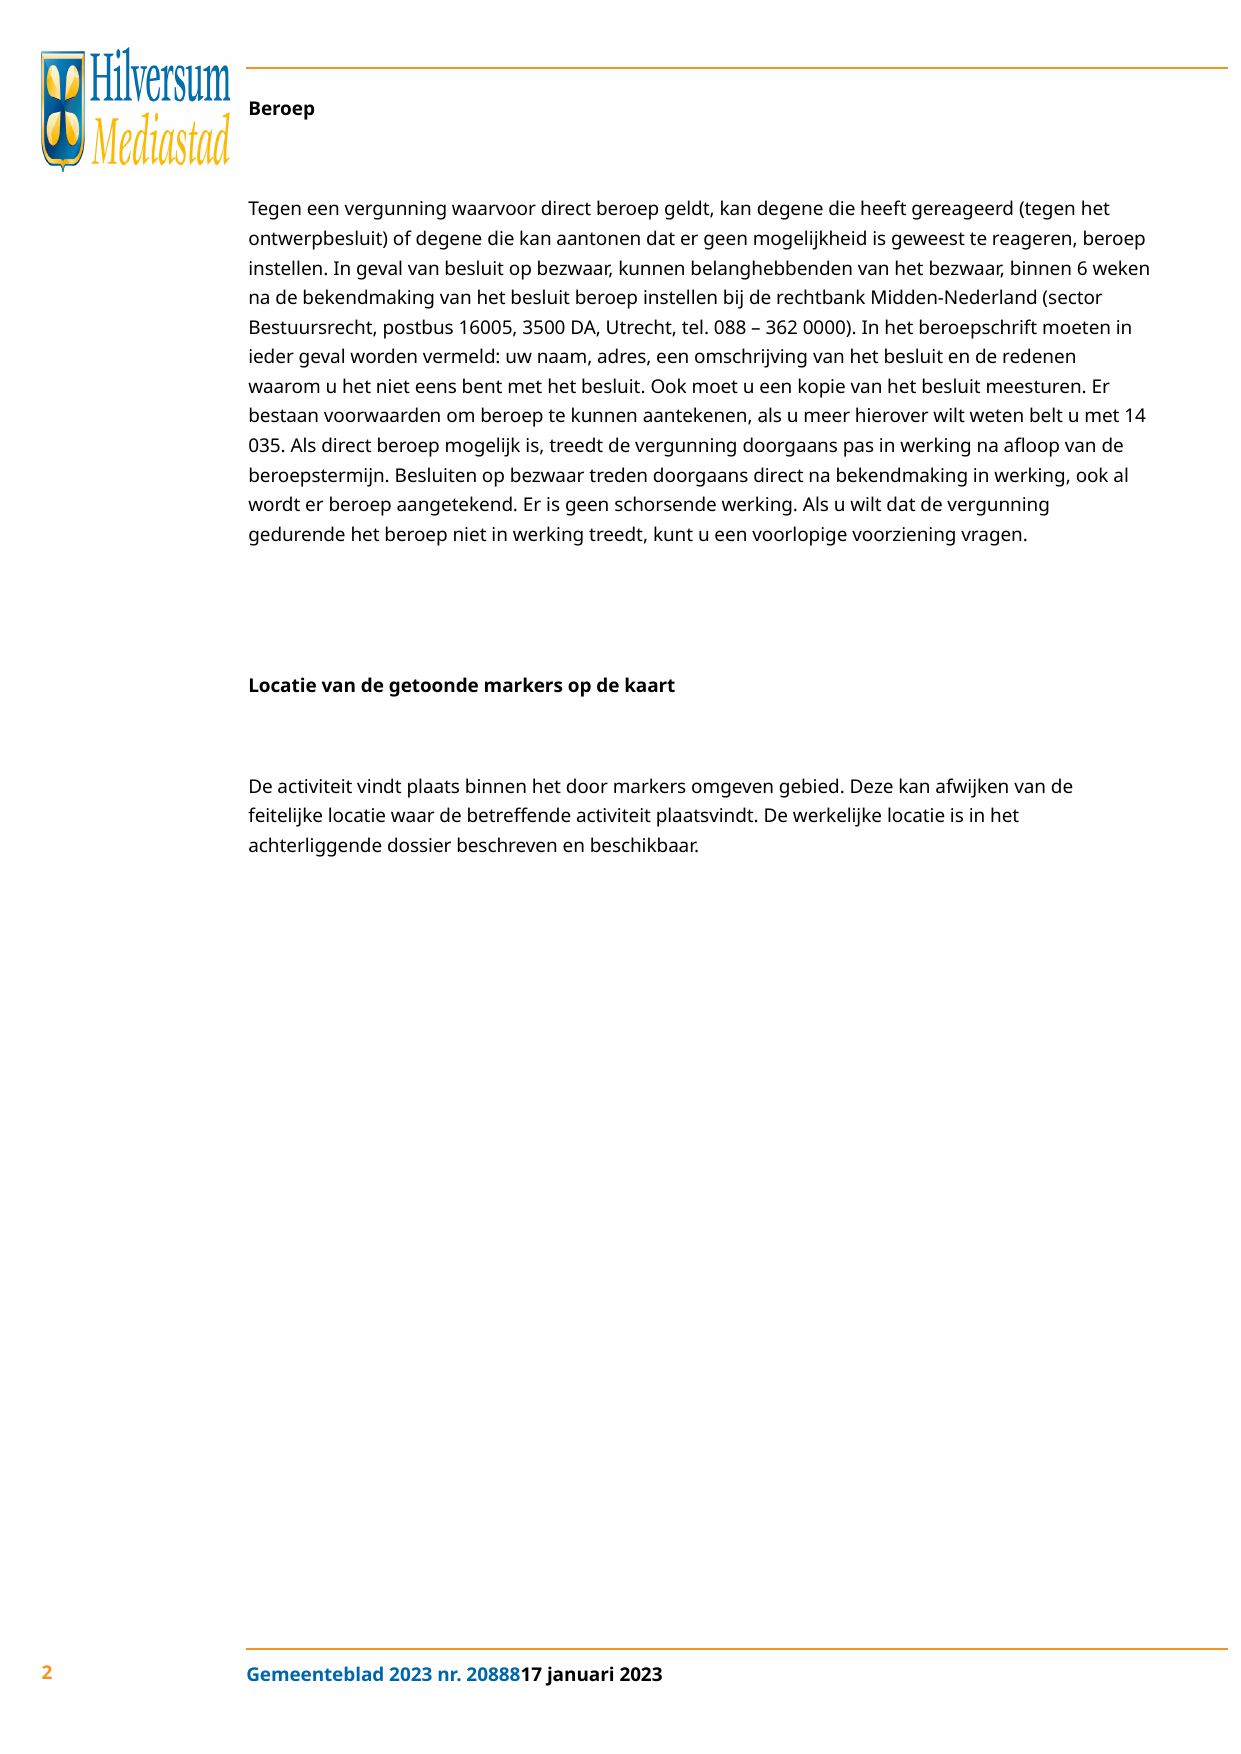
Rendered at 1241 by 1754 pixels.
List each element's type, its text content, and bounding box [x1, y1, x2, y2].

text De activiteit vindt plaats binnen het door markers omgeven gebied. Deze kan afwijken van de feitelijke locatie waar de betreffende activiteit plaatsvindt. De werkelijke locatie is in het achterliggende dossier beschreven en beschikbaar. [248, 773, 1152, 858]
text Locatie van de getoonde markers op de kaart [248, 672, 1152, 698]
text Tegen een vergunning waarvoor direct beroep geldt, kan degene die heeft gereageerd (tegen het ontwerpbesluit) of degene die kan aantonen dat er geen mogelijkheid is geweest te reageren, beroep instellen. In geval van besluit op bezwaar, kunnen belanghebbenden van het bezwaar, binnen 6 weken na de bekendmaking van het besluit beroep instellen bij de rechtbank Midden-Nederland (sector Bestuursrecht, postbus 16005, 3500 DA, Utrecht, tel. 088 – 362 0000). In het beroepschrift moeten in ieder geval worden vermeld: uw naam, adres, een omschrijving van het besluit en de redenen waarom u het niet eens bent met het besluit. Ook moet u een kopie van het besluit meesturen. Er bestaan voorwaarden om beroep te kunnen aantekenen, als u meer hierover wilt weten belt u met 14 035. Als direct beroep mogelijk is, treedt de vergunning doorgaans pas in werking na afloop van de beroepstermijn. Besluiten op bezwaar treden doorgaans direct na bekendmaking in werking, ook al wordt er beroep aangetekend. Er is geen schorsende werking. Als u wilt dat de vergunning gedurende het beroep niet in werking treedt, kunt u een voorlopige voorziening vragen. [248, 196, 1152, 547]
picture [41, 47, 231, 172]
text Beroep [248, 95, 1152, 121]
